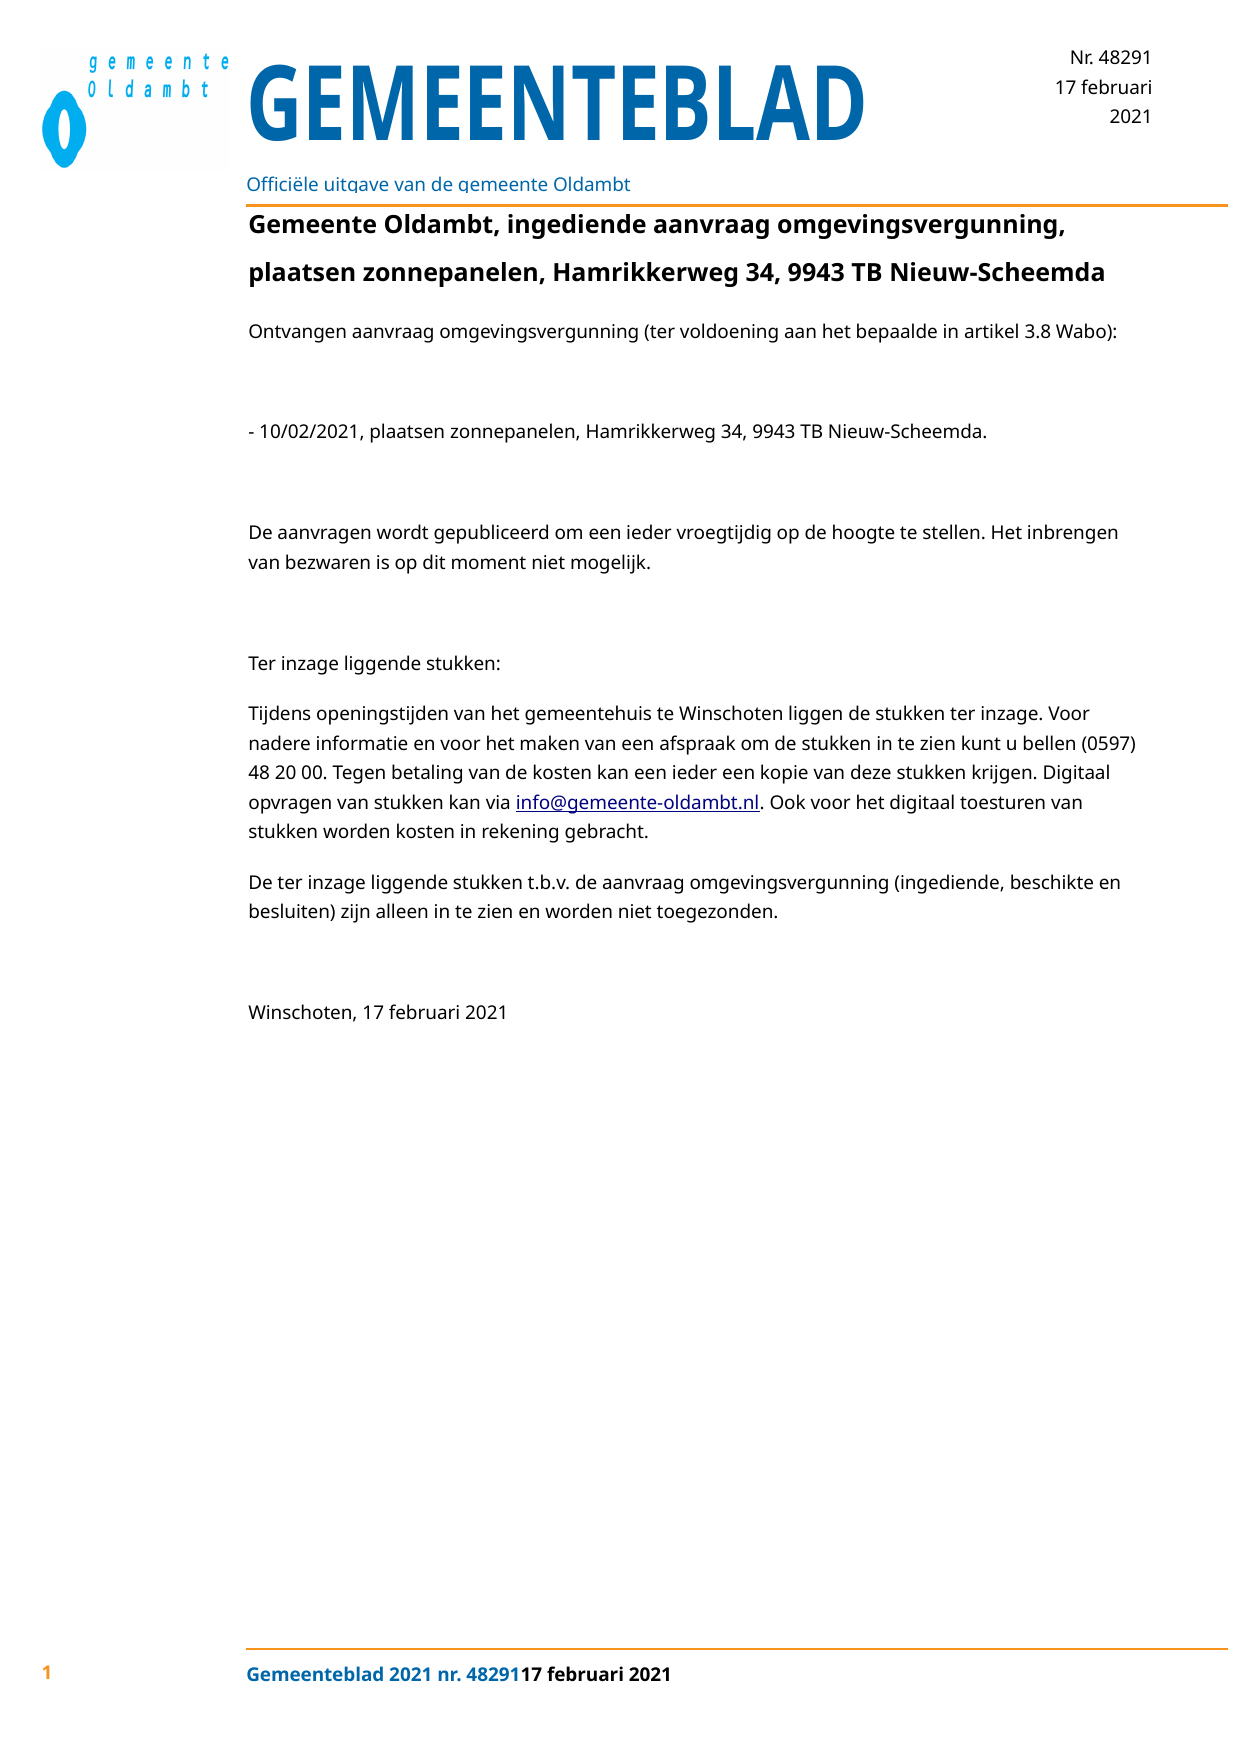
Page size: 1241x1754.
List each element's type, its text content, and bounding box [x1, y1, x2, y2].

text Gemeente Oldambt, ingediende aanvraag omgevingsvergunning, plaatsen zonnepanelen, Hamrikkerweg 34, 9943 TB Nieuw-Scheemda [248, 207, 1152, 288]
text Tijdens openingstijden van het gemeentehuis te Winschoten liggen de stukken ter inzage. Voor nadere informatie en voor het maken van een afspraak om de stukken in te zien kunt u bellen (0597) 48 20 00. Tegen betaling van de kosten kan een ieder een kopie van deze stukken krijgen. Digitaal opvragen van stukken kan via info@gemeente-oldambt.nl. Ook voor het digitaal toesturen van stukken worden kosten in rekening gebracht. [248, 700, 1152, 844]
text Ontvangen aanvraag omgevingsvergunning (ter voldoening aan het bepaalde in artikel 3.8 Wabo): [248, 318, 1152, 344]
text De aanvragen wordt gepubliceerd om een ieder vroegtijdig op de hoogte te stellen. Het inbrengen van bezwaren is op dit moment niet mogelijk. [248, 519, 1152, 575]
text De ter inzage liggende stukken t.b.v. de aanvraag omgevingsvergunning (ingediende, beschikte en besluiten) zijn alleen in te zien en worden niet toegezonden. [248, 869, 1152, 924]
text - 10/02/2021, plaatsen zonnepanelen, Hamrikkerweg 34, 9943 TB Nieuw-Scheemda. [248, 419, 1152, 444]
text Ter inzage liggende stukken: [248, 650, 1152, 676]
picture [41, 47, 231, 172]
text Winschoten, 17 februari 2021 [248, 999, 1152, 1025]
